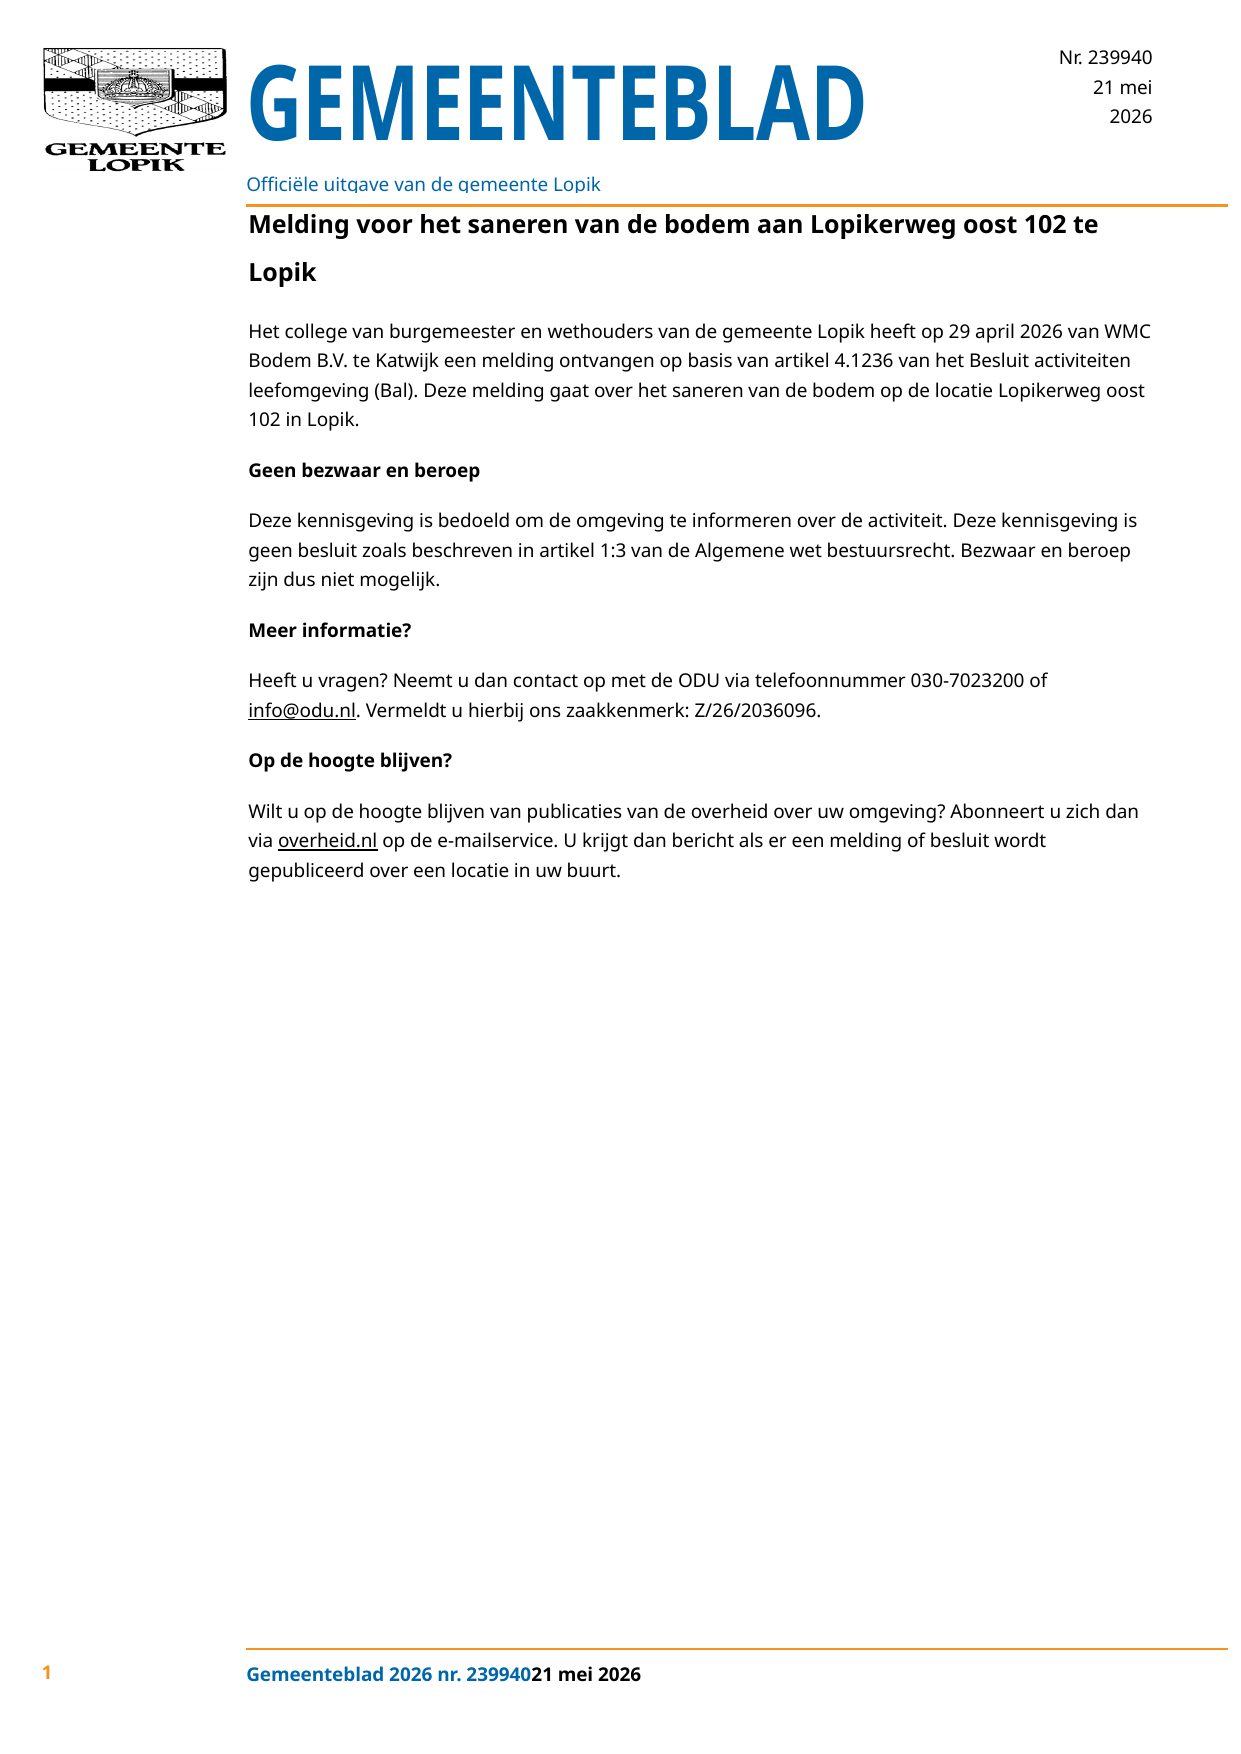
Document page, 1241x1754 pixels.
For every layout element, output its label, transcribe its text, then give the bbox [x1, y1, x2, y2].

text Wilt u op de hoogte blijven van publicaties van de overheid over uw omgeving? Abonneert u zich dan via overheid.nl op de e-mailservice. U krijgt dan bericht als er een melding of besluit wordt gepubliceerd over een locatie in uw buurt. [248, 798, 1152, 883]
text Geen bezwaar en beroep [248, 457, 1152, 483]
text Deze kennisgeving is bedoeld om de omgeving te informeren over de activiteit. Deze kennisgeving is geen besluit zoals beschreven in artikel 1:3 van de Algemene wet bestuursrecht. Bezwaar en beroep zijn dus niet mogelijk. [248, 507, 1152, 592]
picture [41, 47, 231, 172]
text Het college van burgemeester en wethouders van de gemeente Lopik heeft op 29 april 2026 van WMC Bodem B.V. te Katwijk een melding ontvangen op basis van artikel 4.1236 van het Besluit activiteiten leefomgeving (Bal). Deze melding gaat over het saneren van de bodem op de locatie Lopikerweg oost 102 in Lopik. [248, 318, 1152, 432]
text Meer informatie? [248, 617, 1152, 643]
text Heeft u vragen? Neemt u dan contact op met de ODU via telefoonnummer 030-7023200 of info@odu.nl. Vermeldt u hierbij ons zaakkenmerk: Z/26/2036096. [248, 667, 1152, 723]
text Melding voor het saneren van de bodem aan Lopikerweg oost 102 te Lopik [248, 207, 1152, 288]
text Op de hoogte blijven? [248, 747, 1152, 773]
